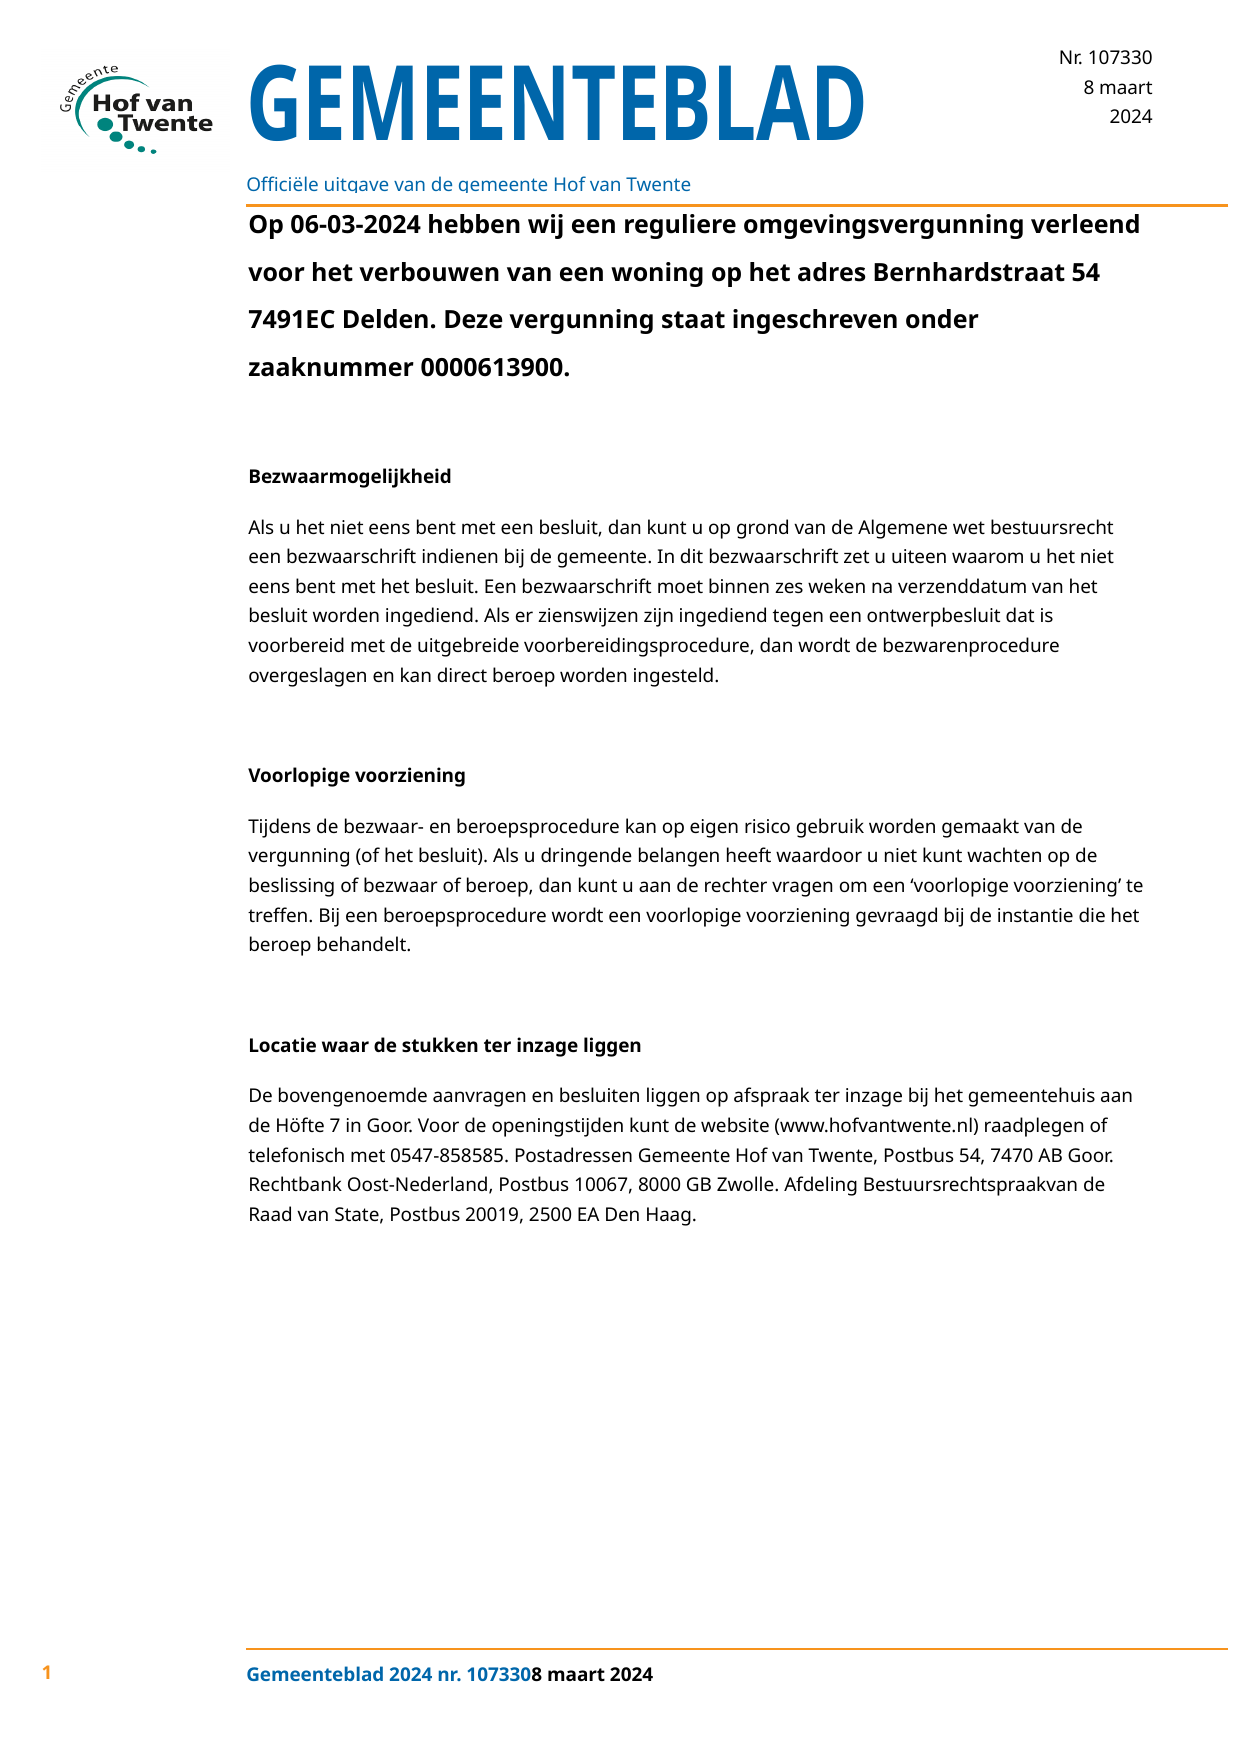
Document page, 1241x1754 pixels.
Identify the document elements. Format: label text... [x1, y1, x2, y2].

text Locatie waar de stukken ter inzage liggen [248, 1032, 1152, 1058]
text Als u het niet eens bent met een besluit, dan kunt u op grond van de Algemene wet bestuursrecht een bezwaarschrift indienen bij de gemeente. In dit bezwaarschrift zet u uiteen waarom u het niet eens bent met het besluit. Een bezwaarschrift moet binnen zes weken na verzenddatum van het besluit worden ingediend. Als er zienswijzen zijn ingediend tegen een ontwerpbesluit dat is voorbereid met de uitgebreide voorbereidingsprocedure, dan wordt de bezwarenprocedure overgeslagen en kan direct beroep worden ingesteld. [248, 514, 1152, 688]
text De bovengenoemde aanvragen en besluiten liggen op afspraak ter inzage bij het gemeentehuis aan de Höfte 7 in Goor. Voor de openingstijden kunt de website (www.hofvantwente.nl) raadplegen of telefonisch met 0547-858585. Postadressen Gemeente Hof van Twente, Postbus 54, 7470 AB Goor. Rechtbank Oost-Nederland, Postbus 10067, 8000 GB Zwolle. Afdeling Bestuursrechtspraakvan de Raad van State, Postbus 20019, 2500 EA Den Haag. [248, 1083, 1152, 1227]
text Bezwaarmogelijkheid [248, 463, 1152, 489]
text Tijdens de bezwaar- en beroepsprocedure kan op eigen risico gebruik worden gemaakt van de vergunning (of het besluit). Als u dringende belangen heeft waardoor u niet kunt wachten op de beslissing of bezwaar of beroep, dan kunt u aan de rechter vragen om een ‘voorlopige voorziening’ te treffen. Bij een beroepsprocedure wordt een voorlopige voorziening gevraagd bij de instantie die het beroep behandelt. [248, 813, 1152, 957]
picture [41, 47, 231, 172]
text Voorlopige voorziening [248, 763, 1152, 788]
text Op 06-03-2024 hebben wij een reguliere omgevingsvergunning verleend voor het verbouwen van een woning op het adres Bernhardstraat 54 7491EC Delden. Deze vergunning staat ingeschreven onder zaaknummer 0000613900. [248, 207, 1152, 384]
